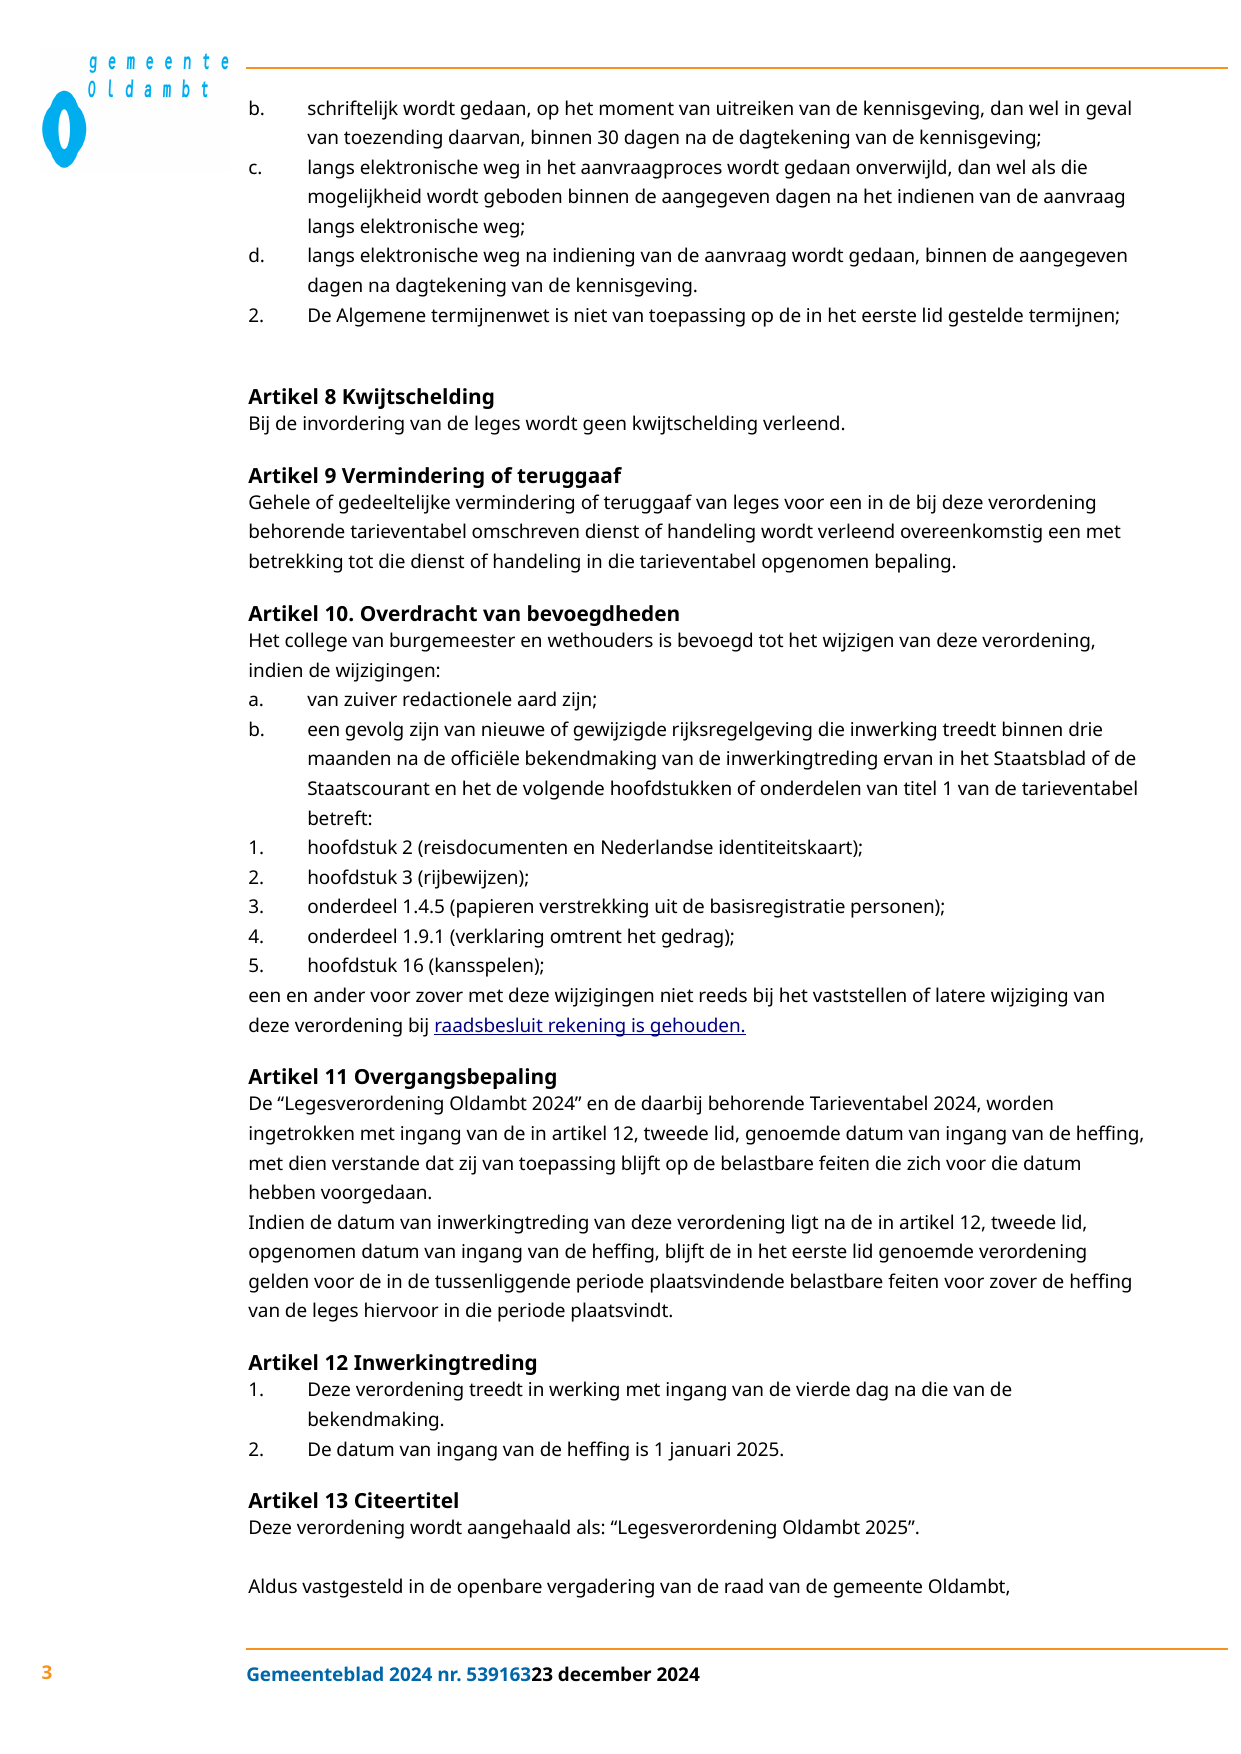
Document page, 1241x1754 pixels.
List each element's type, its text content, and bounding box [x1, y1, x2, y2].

text Deze verordening wordt aangehaald als: “Legesverordening Oldambt 2025”. [248, 1514, 1152, 1540]
list langs elektronische weg na indiening van de aanvraag wordt gedaan, binnen de aangegeven dagen na dagtekening van de kennisgeving. [248, 243, 1152, 298]
list hoofdstuk 2 (reisdocumenten en Nederlandse identiteitskaart); [248, 834, 1152, 860]
text een en ander voor zover met deze wijzigingen niet reeds bij het vaststellen of latere wijziging van deze verordening bij raadsbesluit rekening is gehouden. [248, 982, 1152, 1037]
text Aldus vastgesteld in de openbare vergadering van de raad van de gemeente Oldambt, [248, 1574, 1152, 1599]
list De datum van ingang van de heffing is 1 januari 2025. [248, 1436, 1152, 1461]
list van zuiver redactionele aard zijn; [248, 686, 1152, 712]
text opgenomen datum van ingang van de heffing, blijft de in het eerste lid genoemde verordening [248, 1238, 1152, 1264]
text Indien de datum van inwerkingtreding van deze verordening ligt na de in artikel 12, tweede lid, [248, 1209, 1152, 1235]
list een gevolg zijn van nieuwe of gewijzigde rijksregelgeving die inwerking treedt binnen drie maanden na de officiële bekendmaking van de inwerkingtreding ervan in het Staatsblad of de Staatscourant en het de volgende hoofdstukken of onderdelen van titel 1 van de tarieventabel betreft: [248, 716, 1152, 830]
list schriftelijk wordt gedaan, op het moment van uitreiken van de kennisgeving, dan wel in geval van toezending daarvan, binnen 30 dagen na de dagtekening van de kennisgeving; [248, 95, 1152, 150]
list Deze verordening treedt in werking met ingang van de vierde dag na die van de bekendmaking. [248, 1377, 1152, 1432]
list hoofdstuk 3 (rijbewijzen); [248, 864, 1152, 889]
text Artikel 13 Citeertitel [248, 1486, 1152, 1514]
list onderdeel 1.9.1 (verklaring omtrent het gedrag); [248, 923, 1152, 949]
picture [41, 47, 231, 172]
text Artikel 12 Inwerkingtreding [248, 1348, 1152, 1377]
text Artikel 9 Vermindering of teruggaaf [248, 461, 1152, 489]
text gelden voor de in de tussenliggende periode plaatsvindende belastbare feiten voor zover de heffing van de leges hiervoor in die periode plaatsvindt. [248, 1268, 1152, 1323]
list hoofdstuk 16 (kansspelen); [248, 953, 1152, 978]
list onderdeel 1.4.5 (papieren verstrekking uit de basisregistratie personen); [248, 893, 1152, 919]
list langs elektronische weg in het aanvraagproces wordt gedaan onverwijld, dan wel als die mogelijkheid wordt geboden binnen de aangegeven dagen na het indienen van de aanvraag langs elektronische weg; [248, 154, 1152, 239]
text Het college van burgemeester en wethouders is bevoegd tot het wijzigen van deze verordening, indien de wijzigingen: [248, 627, 1152, 682]
text Gehele of gedeeltelijke vermindering of teruggaaf van leges voor een in de bij deze verordening behorende tarieventabel omschreven dienst of handeling wordt verleend overeenkomstig een met betrekking tot die dienst of handeling in die tarieventabel opgenomen bepaling. [248, 489, 1152, 574]
text De “Legesverordening Oldambt 2024” en de daarbij behorende Tarieventabel 2024, worden ingetrokken met ingang van de in artikel 12, tweede lid, genoemde datum van ingang van de heffing, met dien verstande dat zij van toepassing blijft op de belastbare feiten die zich voor die datum hebben voorgedaan. [248, 1091, 1152, 1205]
list De Algemene termijnenwet is niet van toepassing op de in het eerste lid gestelde termijnen; [248, 302, 1152, 328]
text Artikel 8 Kwijtschelding [248, 382, 1152, 410]
text Artikel 11 Overgangsbepaling [248, 1062, 1152, 1091]
text Artikel 10. Overdracht van bevoegdheden [248, 599, 1152, 627]
text Bij de invordering van de leges wordt geen kwijtschelding verleend. [248, 410, 1152, 436]
